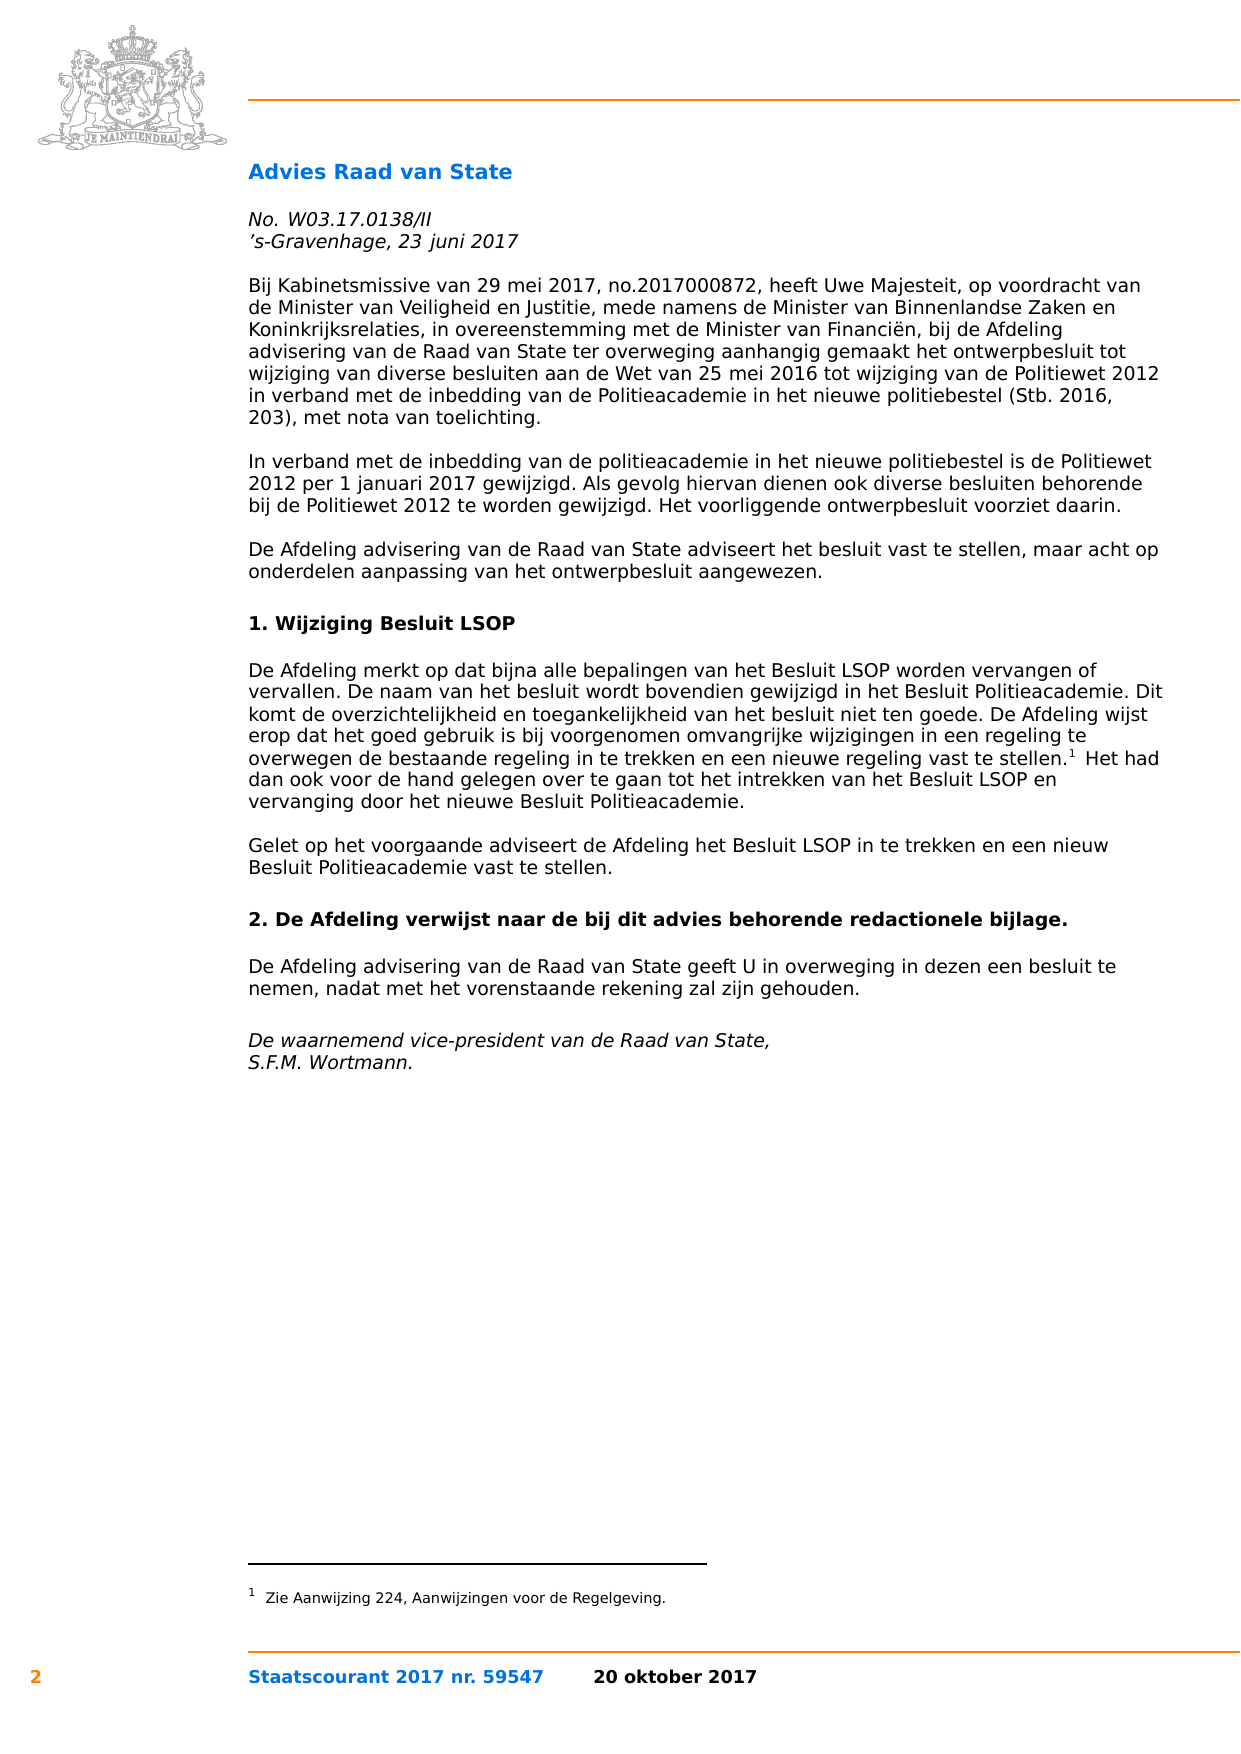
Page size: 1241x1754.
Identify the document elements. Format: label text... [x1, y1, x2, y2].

text No. W03.17.0138/II [248, 209, 1163, 231]
picture [38, 25, 227, 150]
text De waarnemend vice-president van de Raad van State, S.F.M. Wortmann. [248, 1030, 1163, 1074]
text Zie Aanwijzing 224, Aanwijzingen voor de Regelgeving. [248, 1586, 1163, 1608]
text In verband met de inbedding van de politieacademie in het nieuwe politiebestel is de Politiewet 2012 per 1 januari 2017 gewijzigd. Als gevolg hiervan dienen ook diverse besluiten behorende bij de Politiewet 2012 te worden gewijzigd. Het voorliggende ontwerpbesluit voorziet daarin. [248, 451, 1163, 517]
text De Afdeling advisering van de Raad van State adviseert het besluit vast te stellen, maar acht op onderdelen aanpassing van het ontwerpbesluit aangewezen. [248, 538, 1163, 582]
text De Afdeling advisering van de Raad van State geeft U in overweging in dezen een besluit te nemen, nadat met het vorenstaande rekening zal zijn gehouden. [248, 956, 1163, 1000]
text De Afdeling merkt op dat bijna alle bepalingen van het Besluit LSOP worden vervangen of vervallen. De naam van het besluit wordt bovendien gewijzigd in het Besluit Politieacademie. Dit komt de overzichtelijkheid en toegankelijkheid van het besluit niet ten goede. De Afdeling wijst erop dat het goed gebruik is bij voorgenomen omvangrijke wijzigingen in een regeling te overwegen de bestaande regeling in te trekken en een nieuwe regeling vast te stellen. Het had dan ook voor de hand gelegen over te gaan tot het intrekken van het Besluit LSOP en vervanging door het nieuwe Besluit Politieacademie. [248, 659, 1163, 813]
subtitle 1. Wijziging Besluit LSOP [248, 612, 1163, 634]
subtitle 2. De Afdeling verwijst naar de bij dit advies behorende redactionele bijlage. [248, 909, 1163, 931]
text Gelet op het voorgaande adviseert de Afdeling het Besluit LSOP in te trekken en een nieuw Besluit Politieacademie vast te stellen. [248, 835, 1163, 879]
text Bij Kabinetsmissive van 29 mei 2017, no.2017000872, heeft Uwe Majesteit, op voordracht van de Minister van Veiligheid en Justitie, mede namens de Minister van Binnenlandse Zaken en Koninkrijksrelaties, in overeenstemming met de Minister van Financiën, bij de Afdeling advisering van de Raad van State ter overweging aanhangig gemaakt het ontwerpbesluit tot wijziging van diverse besluiten aan de Wet van 25 mei 2016 tot wijziging van de Politiewet 2012 in verband met de inbedding van de Politieacademie in het nieuwe politiebestel (Stb. 2016, 203), met nota van toelichting. [248, 275, 1163, 429]
subtitle Advies Raad van State [248, 160, 1163, 184]
text ’s-Gravenhage, 23 juni 2017 [248, 231, 1163, 253]
